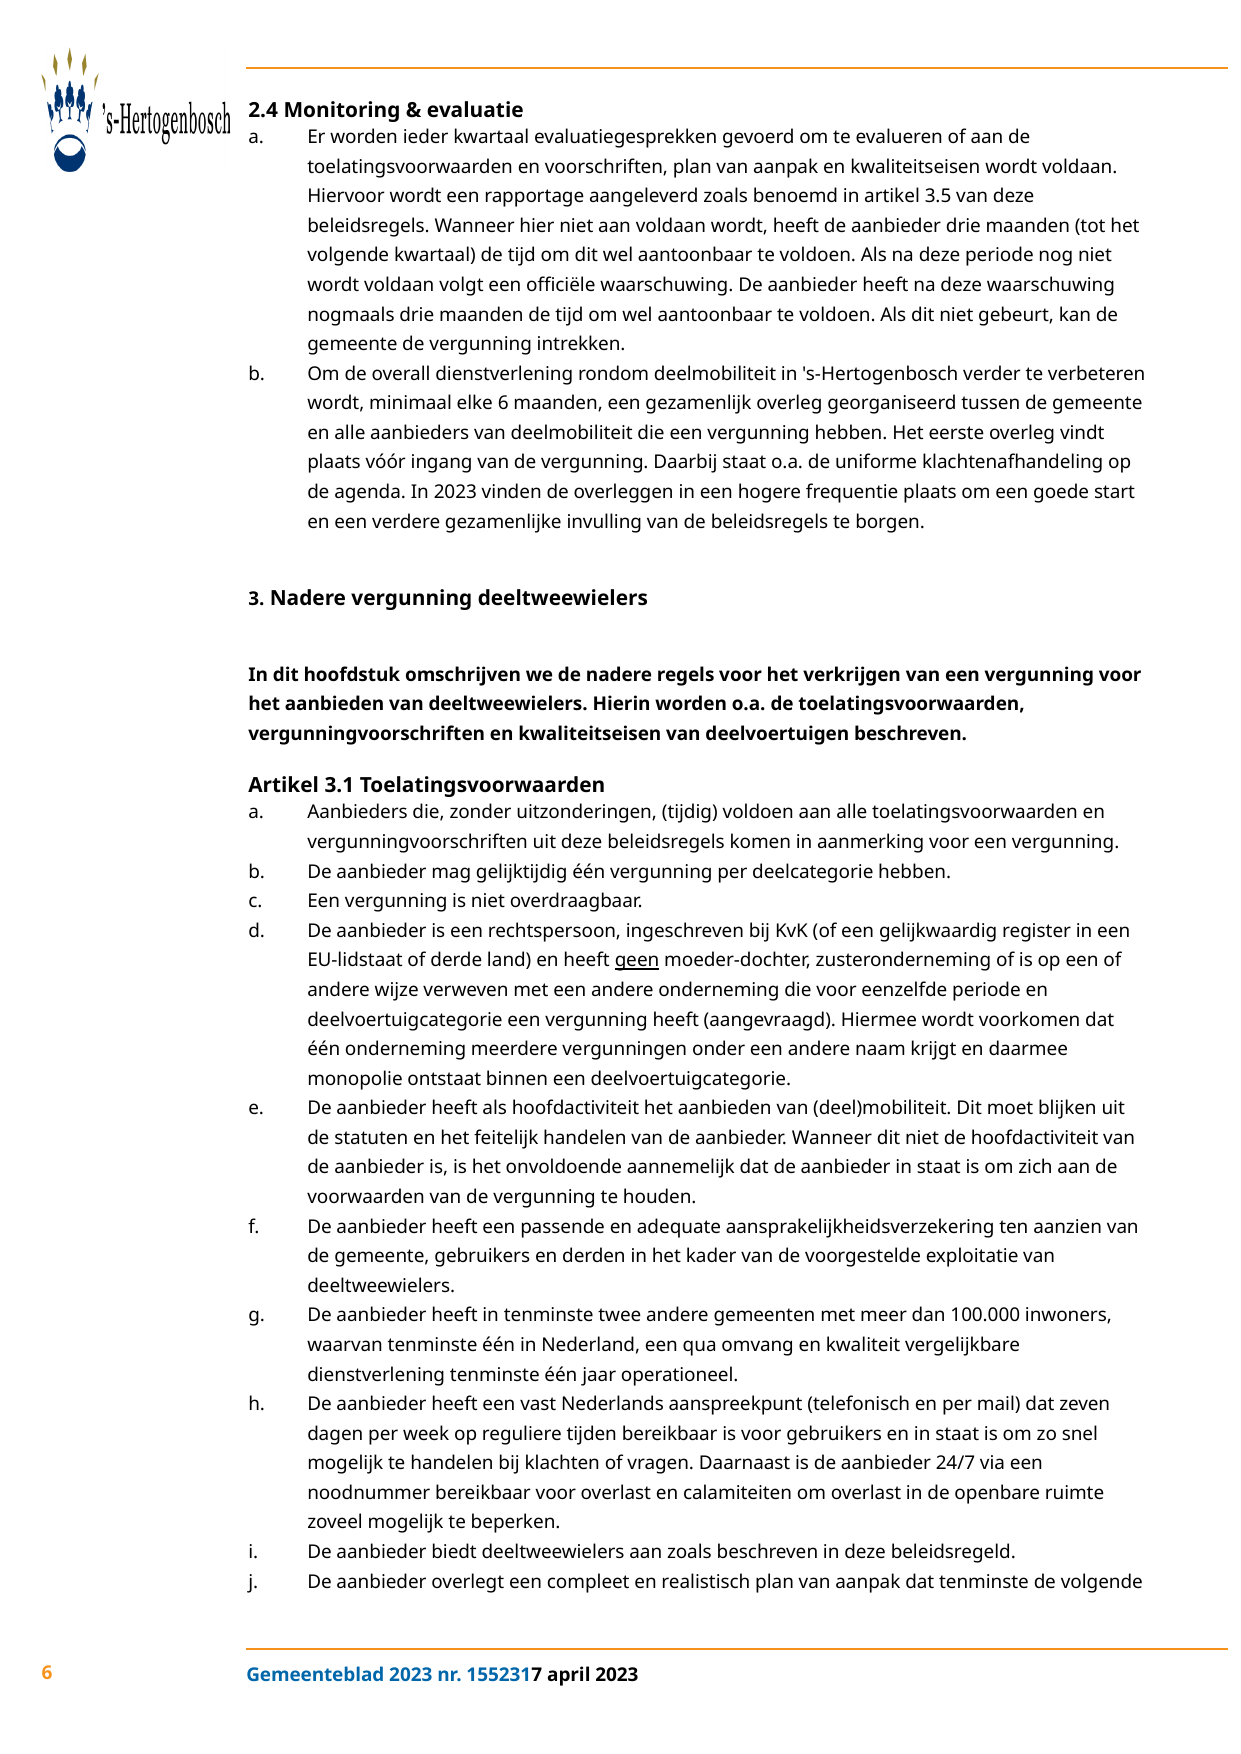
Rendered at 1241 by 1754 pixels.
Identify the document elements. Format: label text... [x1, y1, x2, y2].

list De aanbieder is een rechtspersoon, ingeschreven bij KvK (of een gelijkwaardig register in een EU-lidstaat of derde land) en heeft geen moeder-dochter, zusteronderneming of is op een of andere wijze verweven met een andere onderneming die voor eenzelfde periode en deelvoertuigcategorie een vergunning heeft (aangevraagd). Hiermee wordt voorkomen dat één onderneming meerdere vergunningen onder een andere naam krijgt en daarmee monopolie ontstaat binnen een deelvoertuigcategorie. [248, 917, 1152, 1091]
text 2.4 Monitoring & evaluatie [248, 95, 1152, 123]
list De aanbieder biedt deeltweewielers aan zoals beschreven in deze beleidsregeld. [248, 1538, 1152, 1564]
list Om de overall dienstverlening rondom deelmobiliteit in 's-Hertogenbosch verder te verbeteren wordt, minimaal elke 6 maanden, een gezamenlijk overleg georganiseerd tussen de gemeente en alle aanbieders van deelmobiliteit die een vergunning hebben. Het eerste overleg vindt plaats vóór ingang van de vergunning. Daarbij staat o.a. de uniforme klachtenafhandeling op de agenda. In 2023 vinden de overleggen in een hogere frequentie plaats om een goede start en een verdere gezamenlijke invulling van de beleidsregels te borgen. [248, 360, 1152, 533]
list De aanbieder heeft een vast Nederlands aanspreekpunt (telefonisch en per mail) dat zeven dagen per week op reguliere tijden bereikbaar is voor gebruikers en in staat is om zo snel mogelijk te handelen bij klachten of vragen. Daarnaast is de aanbieder 24/7 via een noodnummer bereikbaar voor overlast en calamiteiten om overlast in de openbare ruimte zoveel mogelijk te beperken. [248, 1390, 1152, 1534]
text 3. Nadere vergunning deeltweewielers [248, 583, 1152, 611]
picture [41, 47, 231, 172]
text In dit hoofdstuk omschrijven we de nadere regels voor het verkrijgen van een vergunning voor het aanbieden van deeltweewielers. Hierin worden o.a. de toelatingsvoorwaarden, vergunningvoorschriften en kwaliteitseisen van deelvoertuigen beschreven. [248, 661, 1152, 746]
list De aanbieder overlegt een compleet en realistisch plan van aanpak dat tenminste de volgende [248, 1568, 1152, 1594]
list De aanbieder heeft een passende en adequate aansprakelijkheidsverzekering ten aanzien van de gemeente, gebruikers en derden in het kader van de voorgestelde exploitatie van deeltweewielers. [248, 1213, 1152, 1298]
text Artikel 3.1 Toelatingsvoorwaarden [248, 770, 1152, 799]
list Aanbieders die, zonder uitzonderingen, (tijdig) voldoen aan alle toelatingsvoorwaarden en vergunningvoorschriften uit deze beleidsregels komen in aanmerking voor een vergunning. [248, 799, 1152, 854]
list De aanbieder mag gelijktijdig één vergunning per deelcategorie hebben. [248, 858, 1152, 884]
list Een vergunning is niet overdraagbaar. [248, 887, 1152, 913]
list De aanbieder heeft in tenminste twee andere gemeenten met meer dan 100.000 inwoners, waarvan tenminste één in Nederland, een qua omvang en kwaliteit vergelijkbare dienstverlening tenminste één jaar operationeel. [248, 1302, 1152, 1387]
list De aanbieder heeft als hoofdactiviteit het aanbieden van (deel)mobiliteit. Dit moet blijken uit de statuten en het feitelijk handelen van de aanbieder. Wanneer dit niet de hoofdactiviteit van de aanbieder is, is het onvoldoende aannemelijk dat de aanbieder in staat is om zich aan de voorwaarden van de vergunning te houden. [248, 1094, 1152, 1209]
list Er worden ieder kwartaal evaluatiegesprekken gevoerd om te evalueren of aan de toelatingsvoorwaarden en voorschriften, plan van aanpak en kwaliteitseisen wordt voldaan. Hiervoor wordt een rapportage aangeleverd zoals benoemd in artikel 3.5 van deze beleidsregels. Wanneer hier niet aan voldaan wordt, heeft de aanbieder drie maanden (tot het volgende kwartaal) de tijd om dit wel aantoonbaar te voldoen. Als na deze periode nog niet wordt voldaan volgt een officiële waarschuwing. De aanbieder heeft na deze waarschuwing nogmaals drie maanden de tijd om wel aantoonbaar te voldoen. Als dit niet gebeurt, kan de gemeente de vergunning intrekken. [248, 123, 1152, 356]
